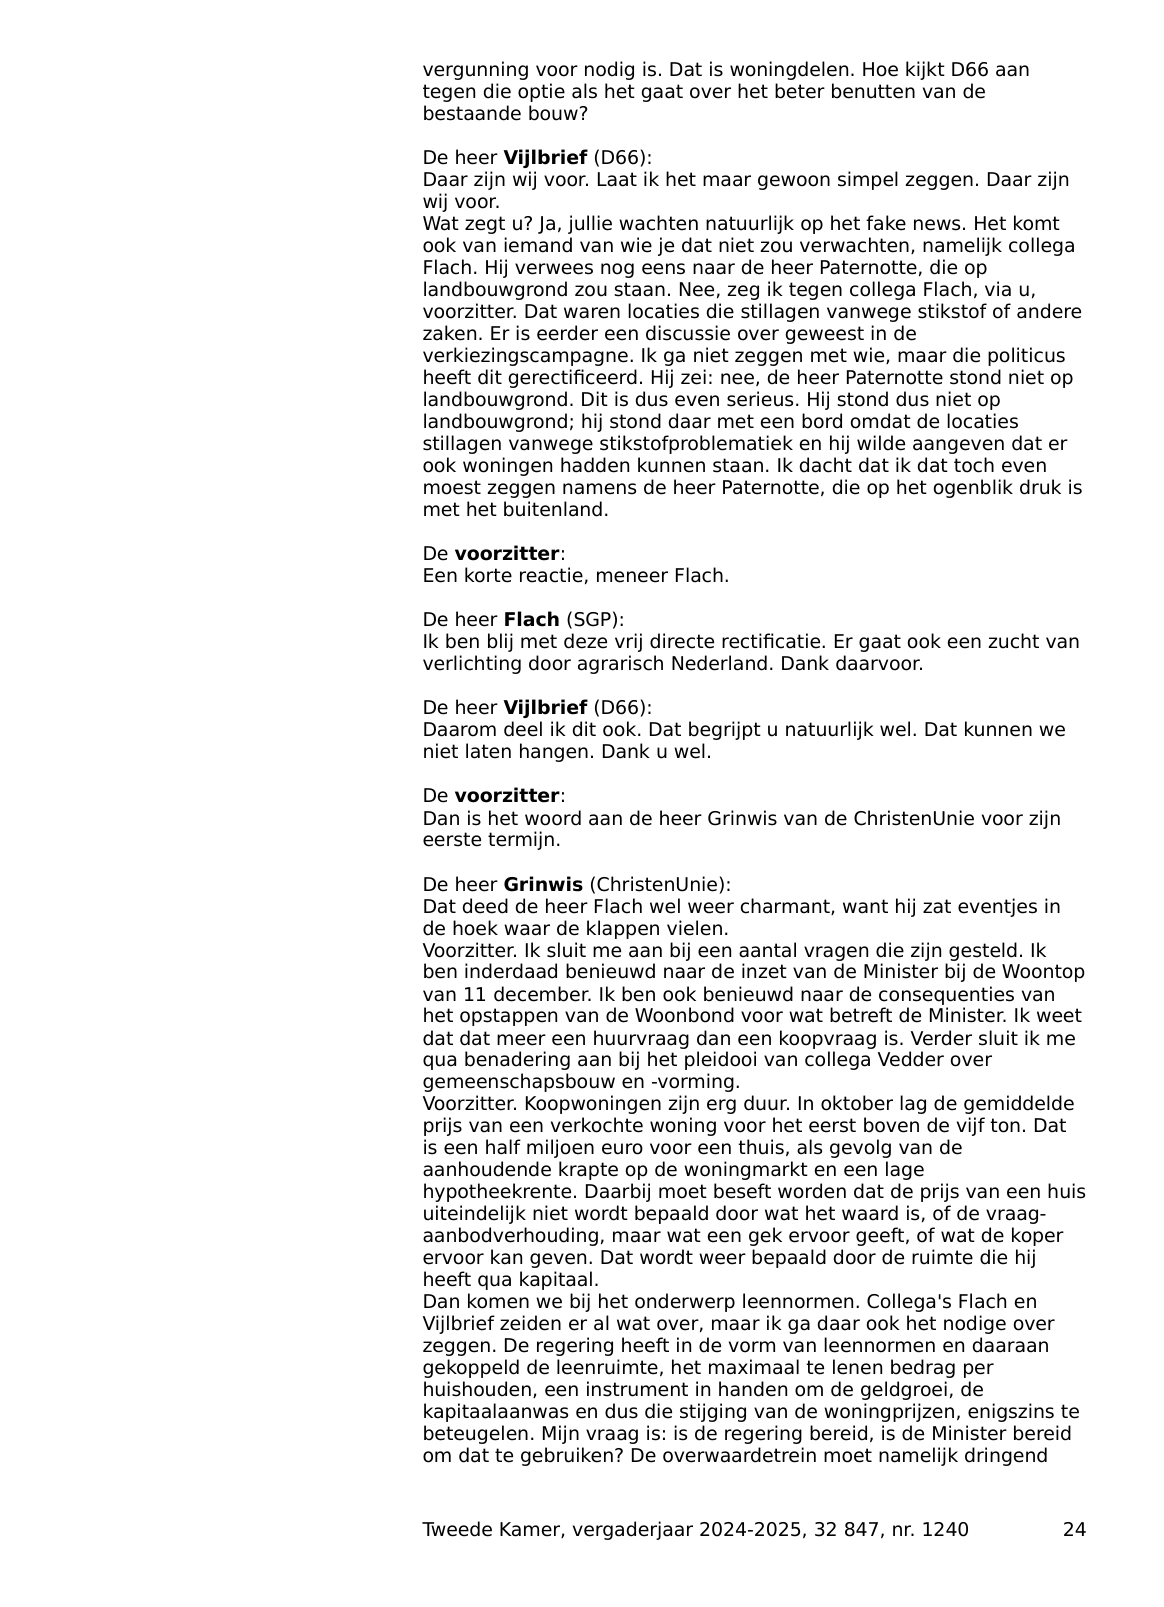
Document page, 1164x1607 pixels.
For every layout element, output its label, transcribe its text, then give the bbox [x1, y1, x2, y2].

text De heer Vijlbrief (D66): [422, 697, 1087, 719]
text Dat deed de heer Flach wel weer charmant, want hij zat eventjes in de hoek waar de klappen vielen. [422, 896, 1087, 939]
text Daar zijn wij voor. Laat ik het maar gewoon simpel zeggen. Daar zijn wij voor. [422, 169, 1087, 213]
text Dan is het woord aan de heer Grinwis van de ChristenUnie voor zijn eerste termijn. [422, 807, 1087, 851]
text De voorzitter: [422, 543, 1087, 565]
text Daarom deel ik dit ook. Dat begrijpt u natuurlijk wel. Dat kunnen we niet laten hangen. Dank u wel. [422, 719, 1087, 763]
text Voorzitter. Ik sluit me aan bij een aantal vragen die zijn gesteld. Ik ben inderdaad benieuwd naar de inzet van de Minister bij de Woontop van 11 december. Ik ben ook benieuwd naar de consequenties van het opstappen van de Woonbond voor wat betreft de Minister. Ik weet dat dat meer een huurvraag dan een koopvraag is. Verder sluit ik me qua benadering aan bij het pleidooi van collega Vedder over gemeenschapsbouw en -vorming. [422, 939, 1087, 1093]
text Ik ben blij met deze vrij directe rectificatie. Er gaat ook een zucht van verlichting door agrarisch Nederland. Dank daarvoor. [422, 631, 1087, 675]
text De voorzitter: [422, 785, 1087, 807]
text Een korte reactie, meneer Flach. [422, 565, 1087, 587]
text vergunning voor nodig is. Dat is woningdelen. Hoe kijkt D66 aan tegen die optie als het gaat over het beter benutten van de bestaande bouw? [422, 59, 1087, 125]
text Dan komen we bij het onderwerp leennormen. Collega's Flach en Vijlbrief zeiden er al wat over, maar ik ga daar ook het nodige over zeggen. De regering heeft in de vorm van leennormen en daaraan gekoppeld de leenruimte, het maximaal te lenen bedrag per huishouden, een instrument in handen om de geldgroei, de kapitaalaanwas en dus die stijging van de woningprijzen, enigszins te beteugelen. Mijn vraag is: is de regering bereid, is de Minister bereid om dat te gebruiken? De overwaardetrein moet namelijk dringend [422, 1291, 1087, 1467]
text De heer Vijlbrief (D66): [422, 147, 1087, 169]
text De heer Grinwis (ChristenUnie): [422, 873, 1087, 896]
text Wat zegt u? Ja, jullie wachten natuurlijk op het fake news. Het komt ook van iemand van wie je dat niet zou verwachten, namelijk collega Flach. Hij verwees nog eens naar de heer Paternotte, die op landbouwgrond zou staan. Nee, zeg ik tegen collega Flach, via u, voorzitter. Dat waren locaties die stillagen vanwege stikstof of andere zaken. Er is eerder een discussie over geweest in de verkiezingscampagne. Ik ga niet zeggen met wie, maar die politicus heeft dit gerectificeerd. Hij zei: nee, de heer Paternotte stond niet op landbouwgrond. Dit is dus even serieus. Hij stond dus niet op landbouwgrond; hij stond daar met een bord omdat de locaties stillagen vanwege stikstofproblematiek en hij wilde aangeven dat er ook woningen hadden kunnen staan. Ik dacht dat ik dat toch even moest zeggen namens de heer Paternotte, die op het ogenblik druk is met het buitenland. [422, 213, 1087, 521]
text De heer Flach (SGP): [422, 609, 1087, 631]
text Voorzitter. Koopwoningen zijn erg duur. In oktober lag de gemiddelde prijs van een verkochte woning voor het eerst boven de vijf ton. Dat is een half miljoen euro voor een thuis, als gevolg van de aanhoudende krapte op de woningmarkt en een lage hypotheekrente. Daarbij moet beseft worden dat de prijs van een huis uiteindelijk niet wordt bepaald door wat het waard is, of de vraag-aanbodverhouding, maar wat een gek ervoor geeft, of wat de koper ervoor kan geven. Dat wordt weer bepaald door de ruimte die hij heeft qua kapitaal. [422, 1093, 1087, 1291]
